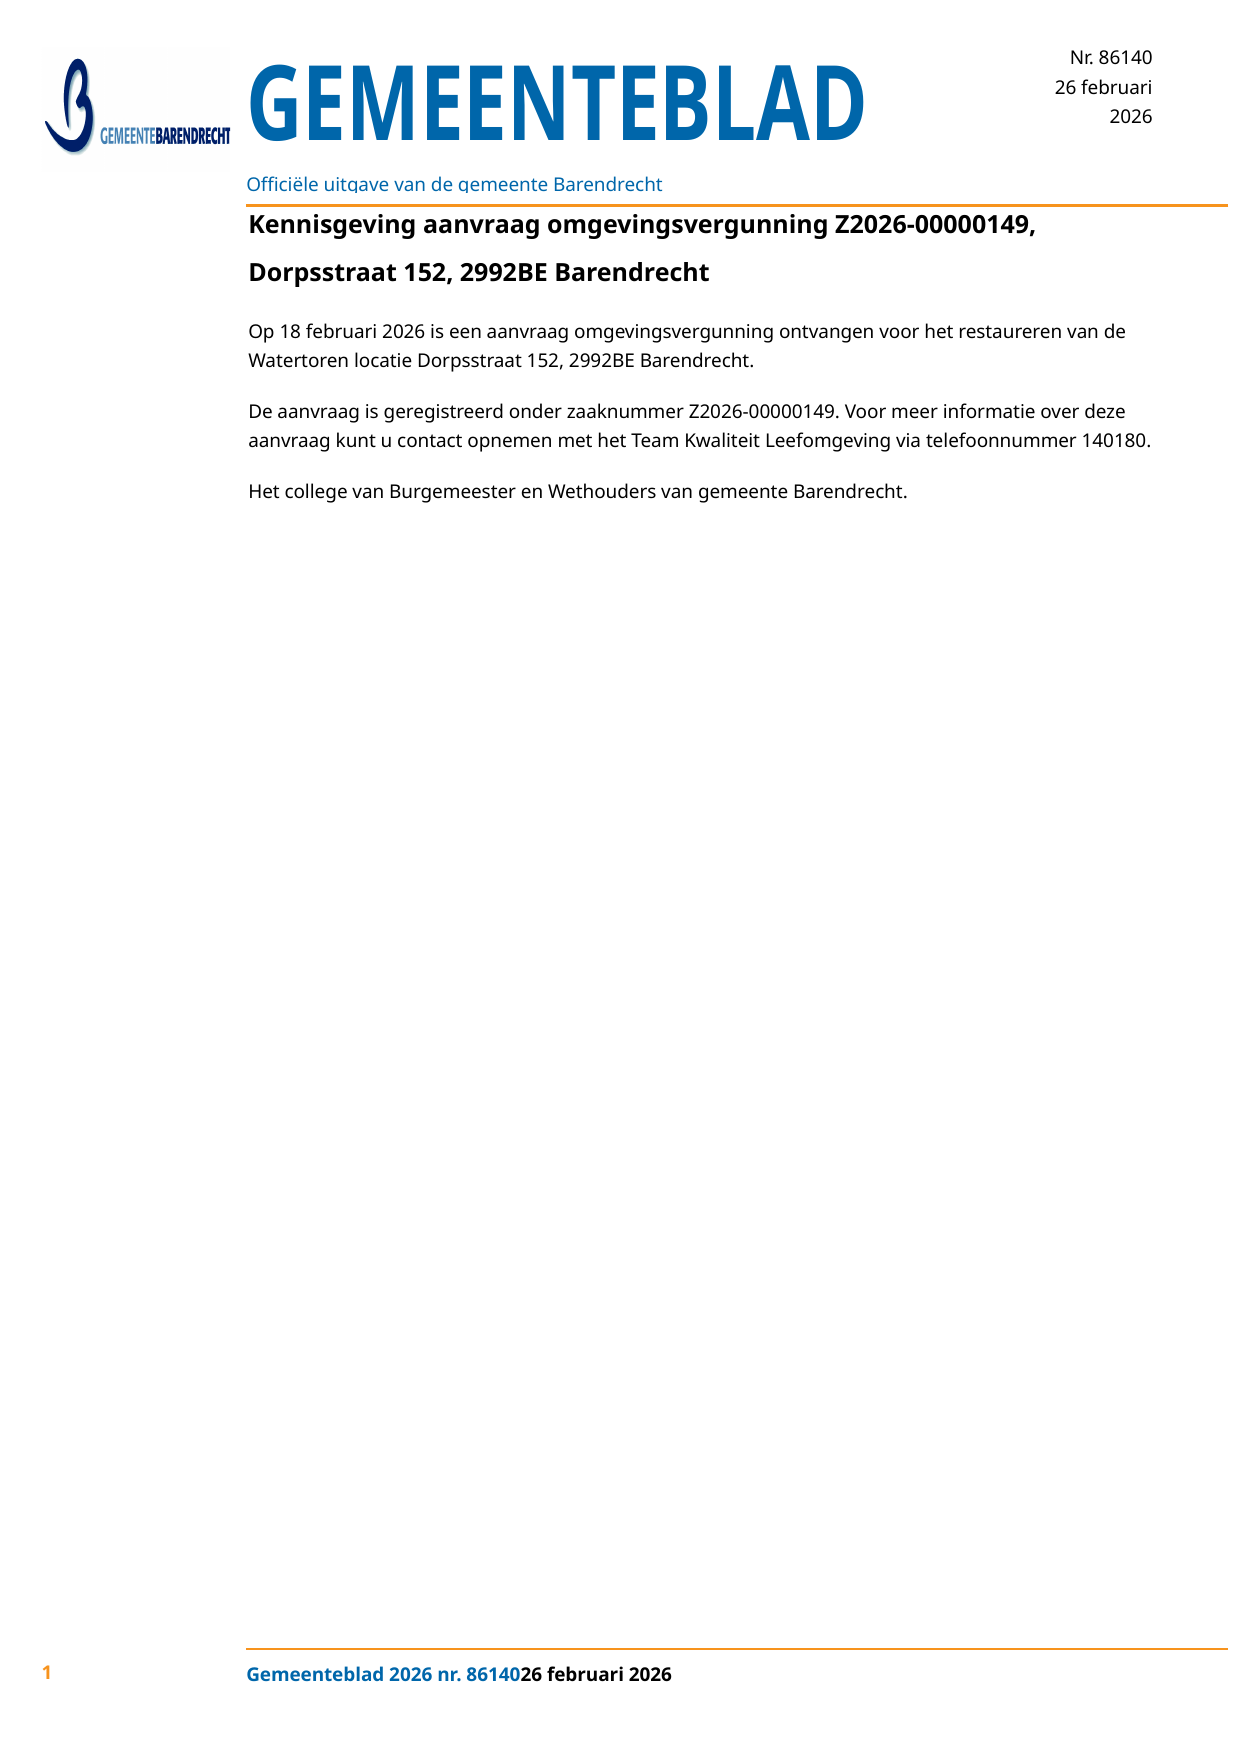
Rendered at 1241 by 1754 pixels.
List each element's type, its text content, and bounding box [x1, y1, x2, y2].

text De aanvraag is geregistreerd onder zaaknummer Z2026-00000149. Voor meer informatie over deze aanvraag kunt u contact opnemen met het Team Kwaliteit Leefomgeving via telefoonnummer 140180. [248, 398, 1152, 453]
picture [41, 47, 231, 172]
text Het college van Burgemeester en Wethouders van gemeente Barendrecht. [248, 478, 1152, 504]
text Kennisgeving aanvraag omgevingsvergunning Z2026-00000149, Dorpsstraat 152, 2992BE Barendrecht [248, 207, 1152, 288]
text Op 18 februari 2026 is een aanvraag omgevingsvergunning ontvangen voor het restaureren van de Watertoren locatie Dorpsstraat 152, 2992BE Barendrecht. [248, 318, 1152, 373]
